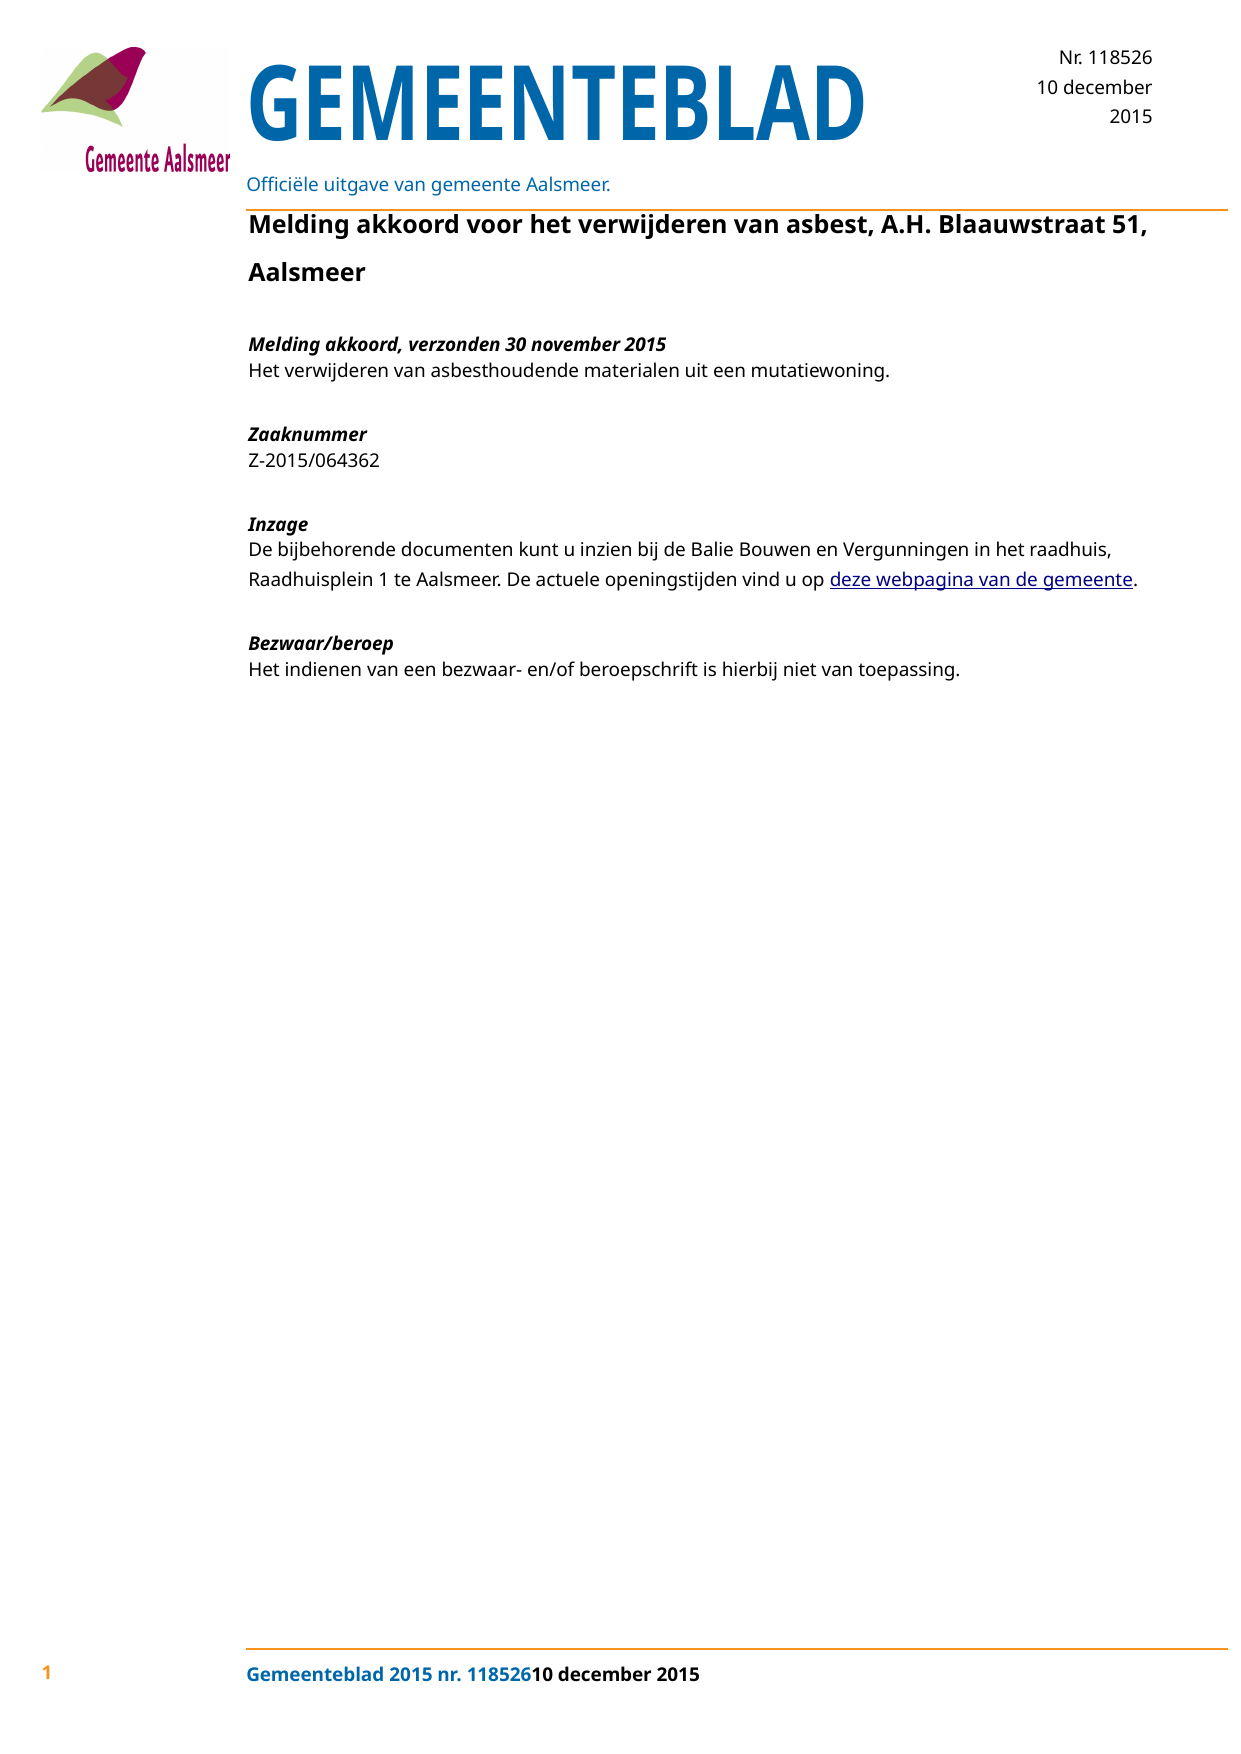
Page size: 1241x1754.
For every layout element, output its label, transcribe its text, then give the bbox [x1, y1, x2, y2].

text Bezwaar/beroep [248, 630, 1152, 656]
text Z-2015/064362 [248, 447, 1152, 473]
text Het indienen van een bezwaar- en/of beroepschrift is hierbij niet van toepassing. [248, 656, 1152, 682]
picture [41, 47, 231, 172]
text Melding akkoord, verzonden 30 november 2015 [248, 331, 1152, 357]
text Zaaknummer [248, 421, 1152, 447]
text De bijbehorende documenten kunt u inzien bij de Balie Bouwen en Vergunningen in het raadhuis, Raadhuisplein 1 te Aalsmeer. De actuele openingstijden vind u op deze webpagina van de gemeente. [248, 537, 1152, 592]
text Het verwijderen van asbesthoudende materialen uit een mutatiewoning. [248, 357, 1152, 383]
text Melding akkoord voor het verwijderen van asbest, A.H. Blaauwstraat 51, Aalsmeer [248, 211, 1152, 288]
text Inzage [248, 511, 1152, 537]
